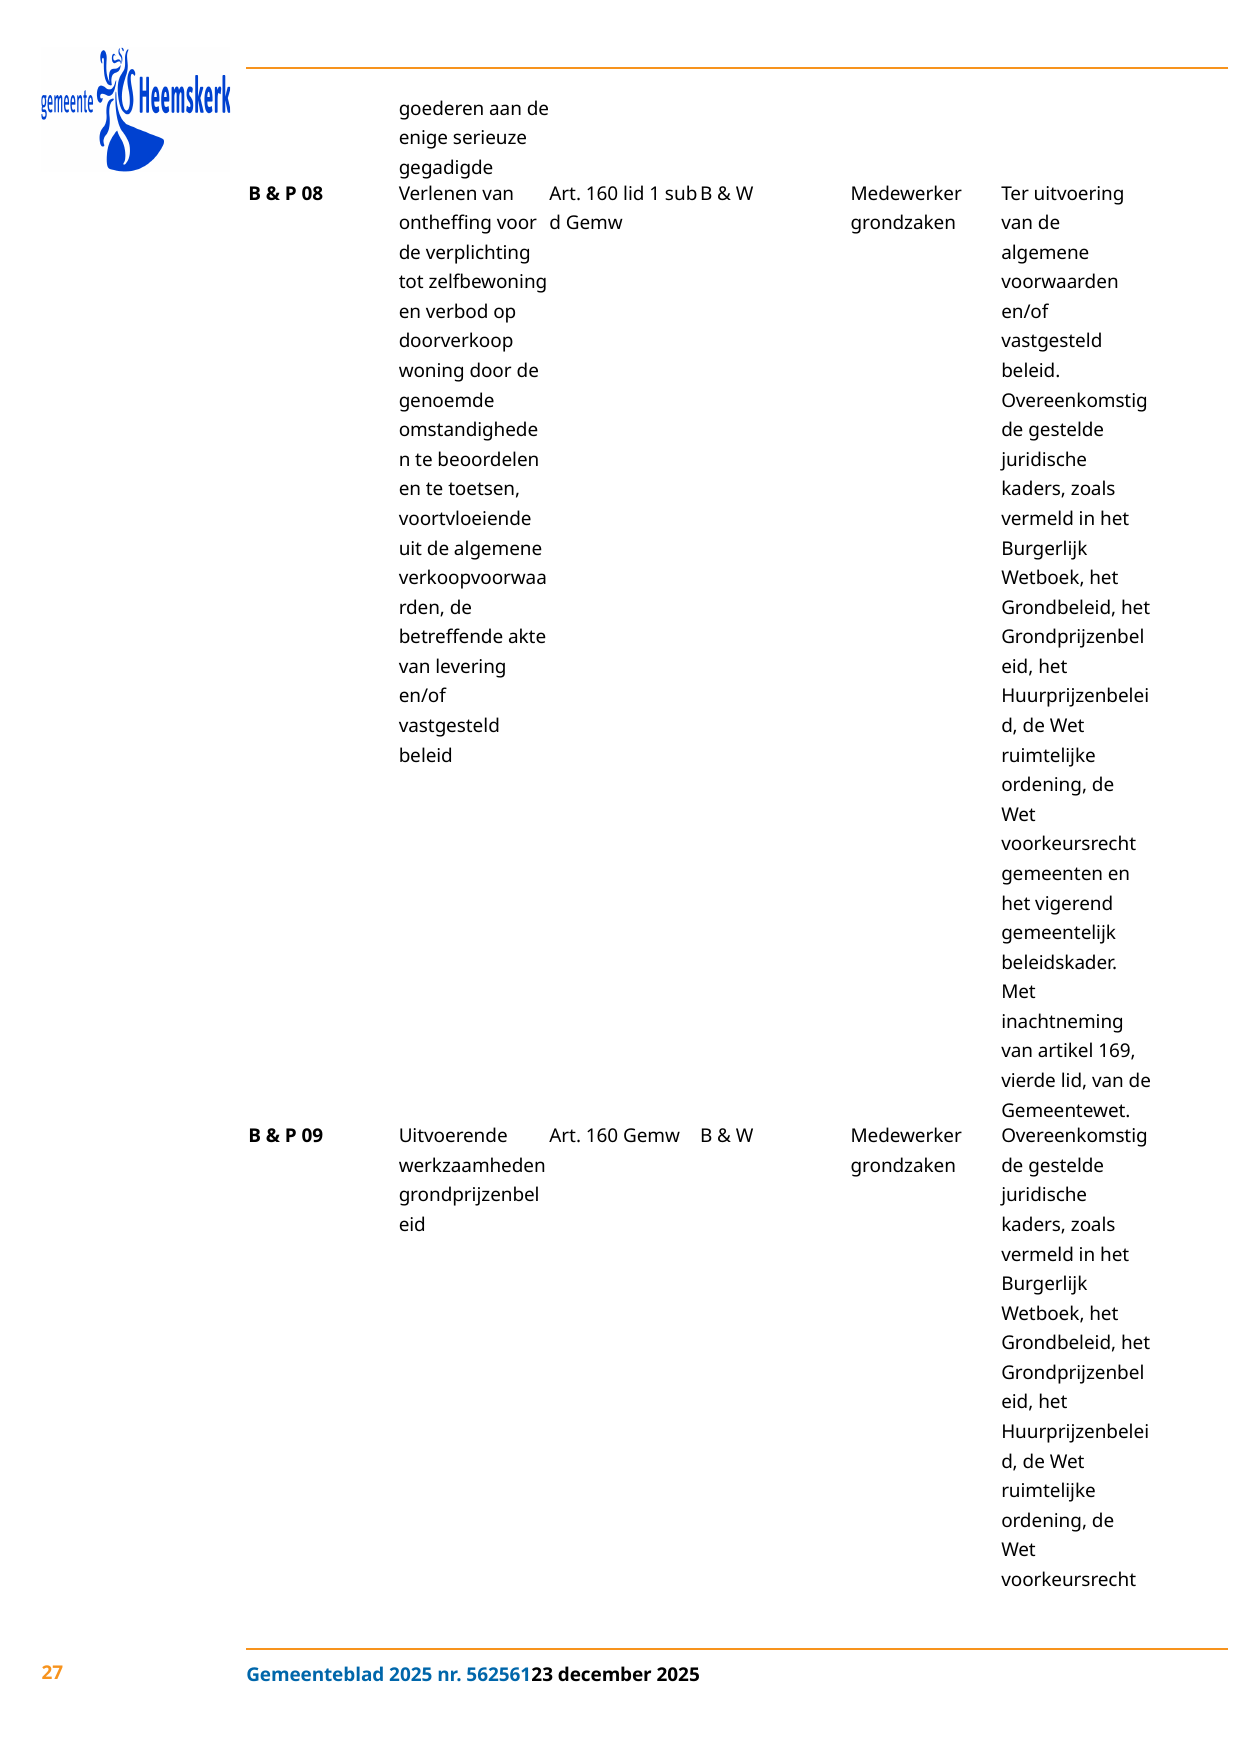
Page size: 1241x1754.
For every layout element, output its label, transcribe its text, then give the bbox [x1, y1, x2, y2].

table_cell B & W [700, 180, 850, 1122]
picture [41, 47, 231, 172]
table_cell goederen aan de enige serieuze gegadigde [399, 95, 549, 180]
table_cell Verlenen van ontheffing voor de verplichting tot zelfbewoning en verbod op doorverkoop woning door de genoemde omstandigheden te beoordelen en te toetsen, voortvloeiende uit de algemene verkoopvoorwaarden, de betreffende akte van levering en/of vastgesteld beleid [399, 180, 549, 1122]
table_cell Art. 160 Gemw [549, 1123, 700, 1592]
table_cell Ter uitvoering van de algemene voorwaarden en/of vastgesteld beleid. Overeenkomstig de gestelde juridische kaders, zoals vermeld in het Burgerlijk Wetboek, het Grondbeleid, het Grondprijzenbeleid, het Huurprijzenbeleid, de Wet ruimtelijke ordening, de Wet voorkeursrecht gemeenten en het vigerend gemeentelijk beleidskader. Met inachtneming van artikel 169, vierde lid, van de Gemeentewet. [1001, 180, 1152, 1122]
table_cell [850, 95, 1001, 180]
table_cell Overeenkomstig de gestelde juridische kaders, zoals vermeld in het Burgerlijk Wetboek, het Grondbeleid, het Grondprijzenbeleid, het Huurprijzenbeleid, de Wet ruimtelijke ordening, de Wet voorkeursrecht [1001, 1123, 1152, 1592]
table_cell Art. 160 lid 1 sub d Gemw [549, 180, 700, 1122]
table_cell Medewerker grondzaken [850, 1123, 1001, 1592]
table_cell [1001, 95, 1152, 180]
table_cell B & P 09 [248, 1123, 398, 1592]
table_cell [549, 95, 700, 180]
table_cell Medewerker grondzaken [850, 180, 1001, 1122]
table_cell [700, 95, 850, 180]
table_cell [248, 95, 398, 180]
table_cell Uitvoerende werkzaamheden grondprijzenbeleid [399, 1123, 549, 1592]
table_cell B & W [700, 1123, 850, 1592]
table_cell B & P 08 [248, 180, 398, 1122]
